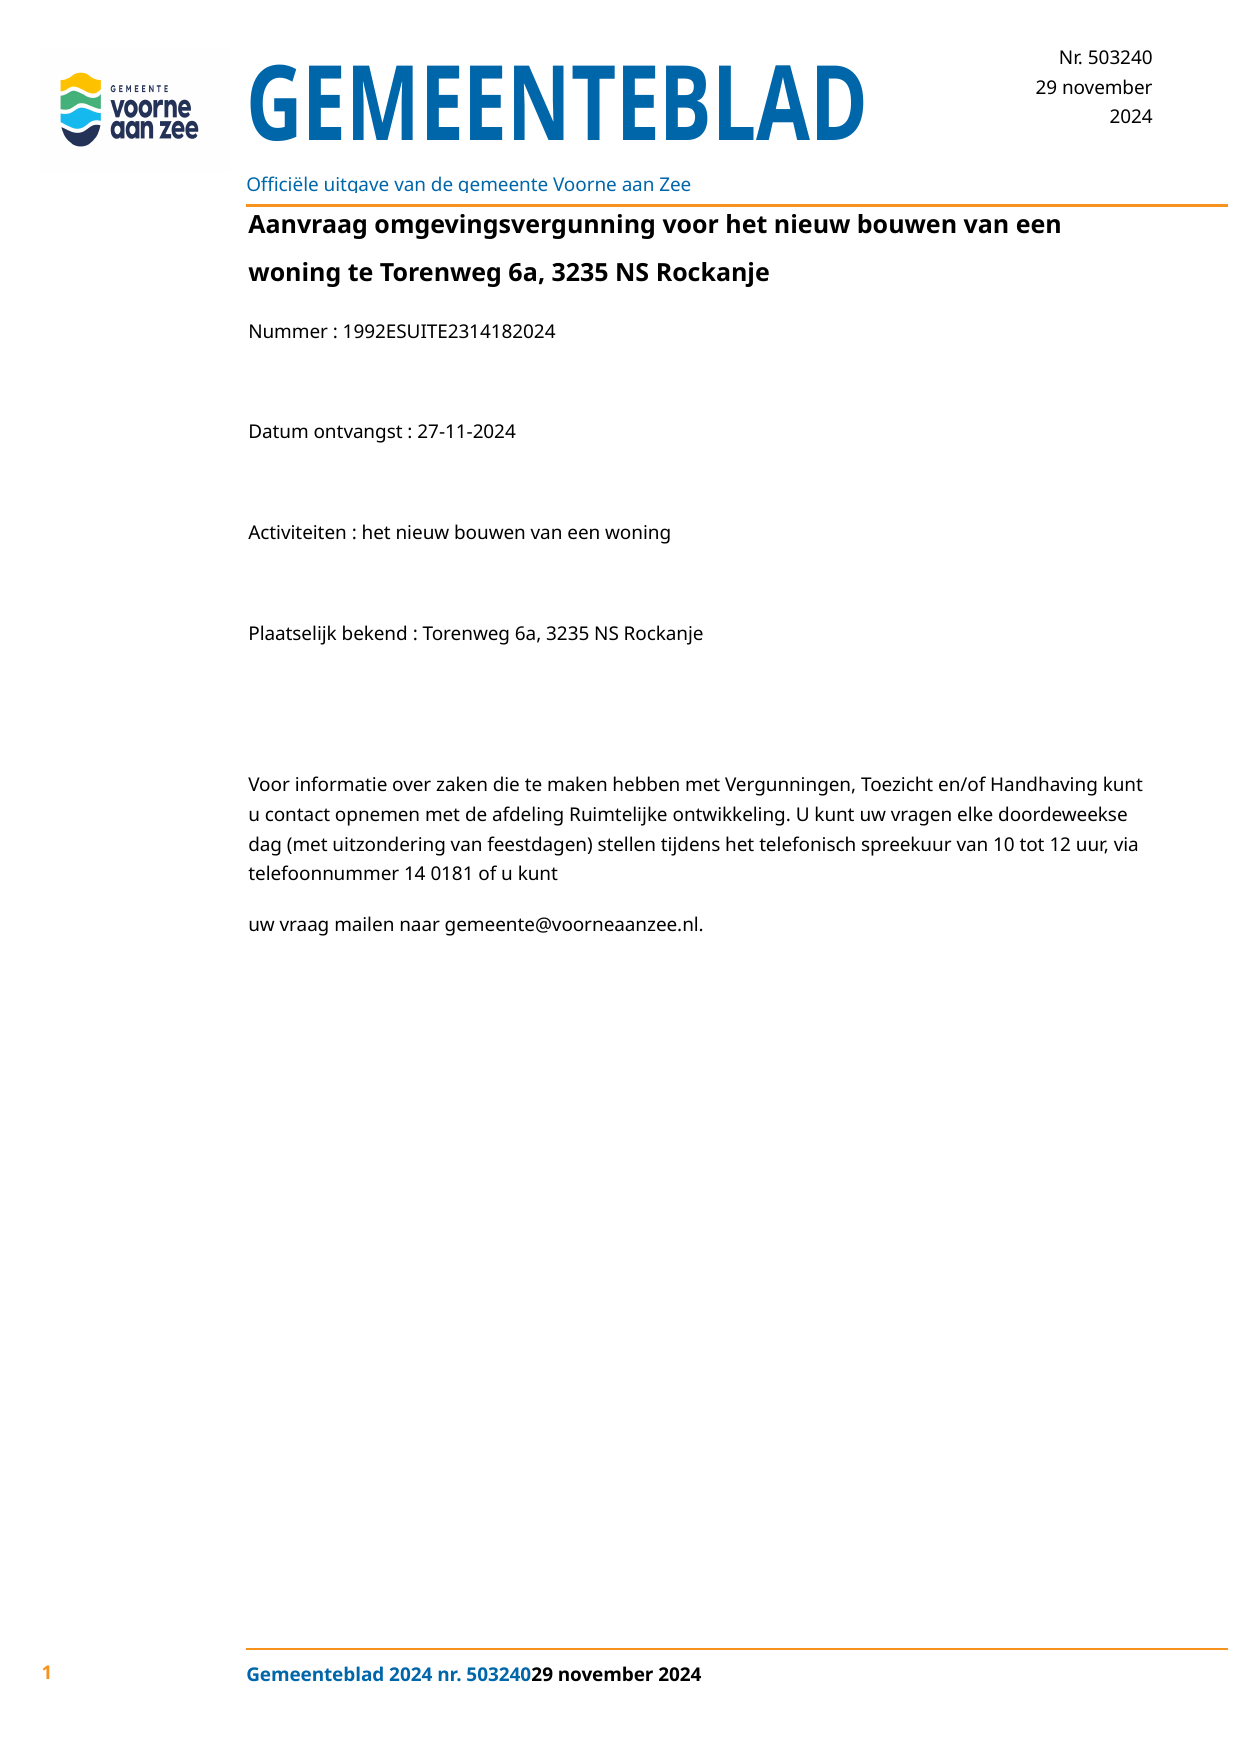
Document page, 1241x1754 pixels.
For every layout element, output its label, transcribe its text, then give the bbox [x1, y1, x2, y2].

text Plaatselijk bekend : Torenweg 6a, 3235 NS Rockanje [248, 620, 1152, 646]
text Datum ontvangst : 27-11-2024 [248, 419, 1152, 444]
text Aanvraag omgevingsvergunning voor het nieuw bouwen van een woning te Torenweg 6a, 3235 NS Rockanje [248, 207, 1152, 288]
text uw vraag mailen naar gemeente@voorneaanzee.nl. [248, 911, 1152, 937]
picture [41, 47, 231, 172]
text Activiteiten : het nieuw bouwen van een woning [248, 519, 1152, 545]
text Nummer : 1992ESUITE2314182024 [248, 318, 1152, 344]
text Voor informatie over zaken die te maken hebben met Vergunningen, Toezicht en/of Handhaving kunt u contact opnemen met de afdeling Ruimtelijke ontwikkeling. U kunt uw vragen elke doordeweekse dag (met uitzondering van feestdagen) stellen tijdens het telefonisch spreekuur van 10 tot 12 uur, via telefoonnummer 14 0181 of u kunt [248, 772, 1152, 886]
